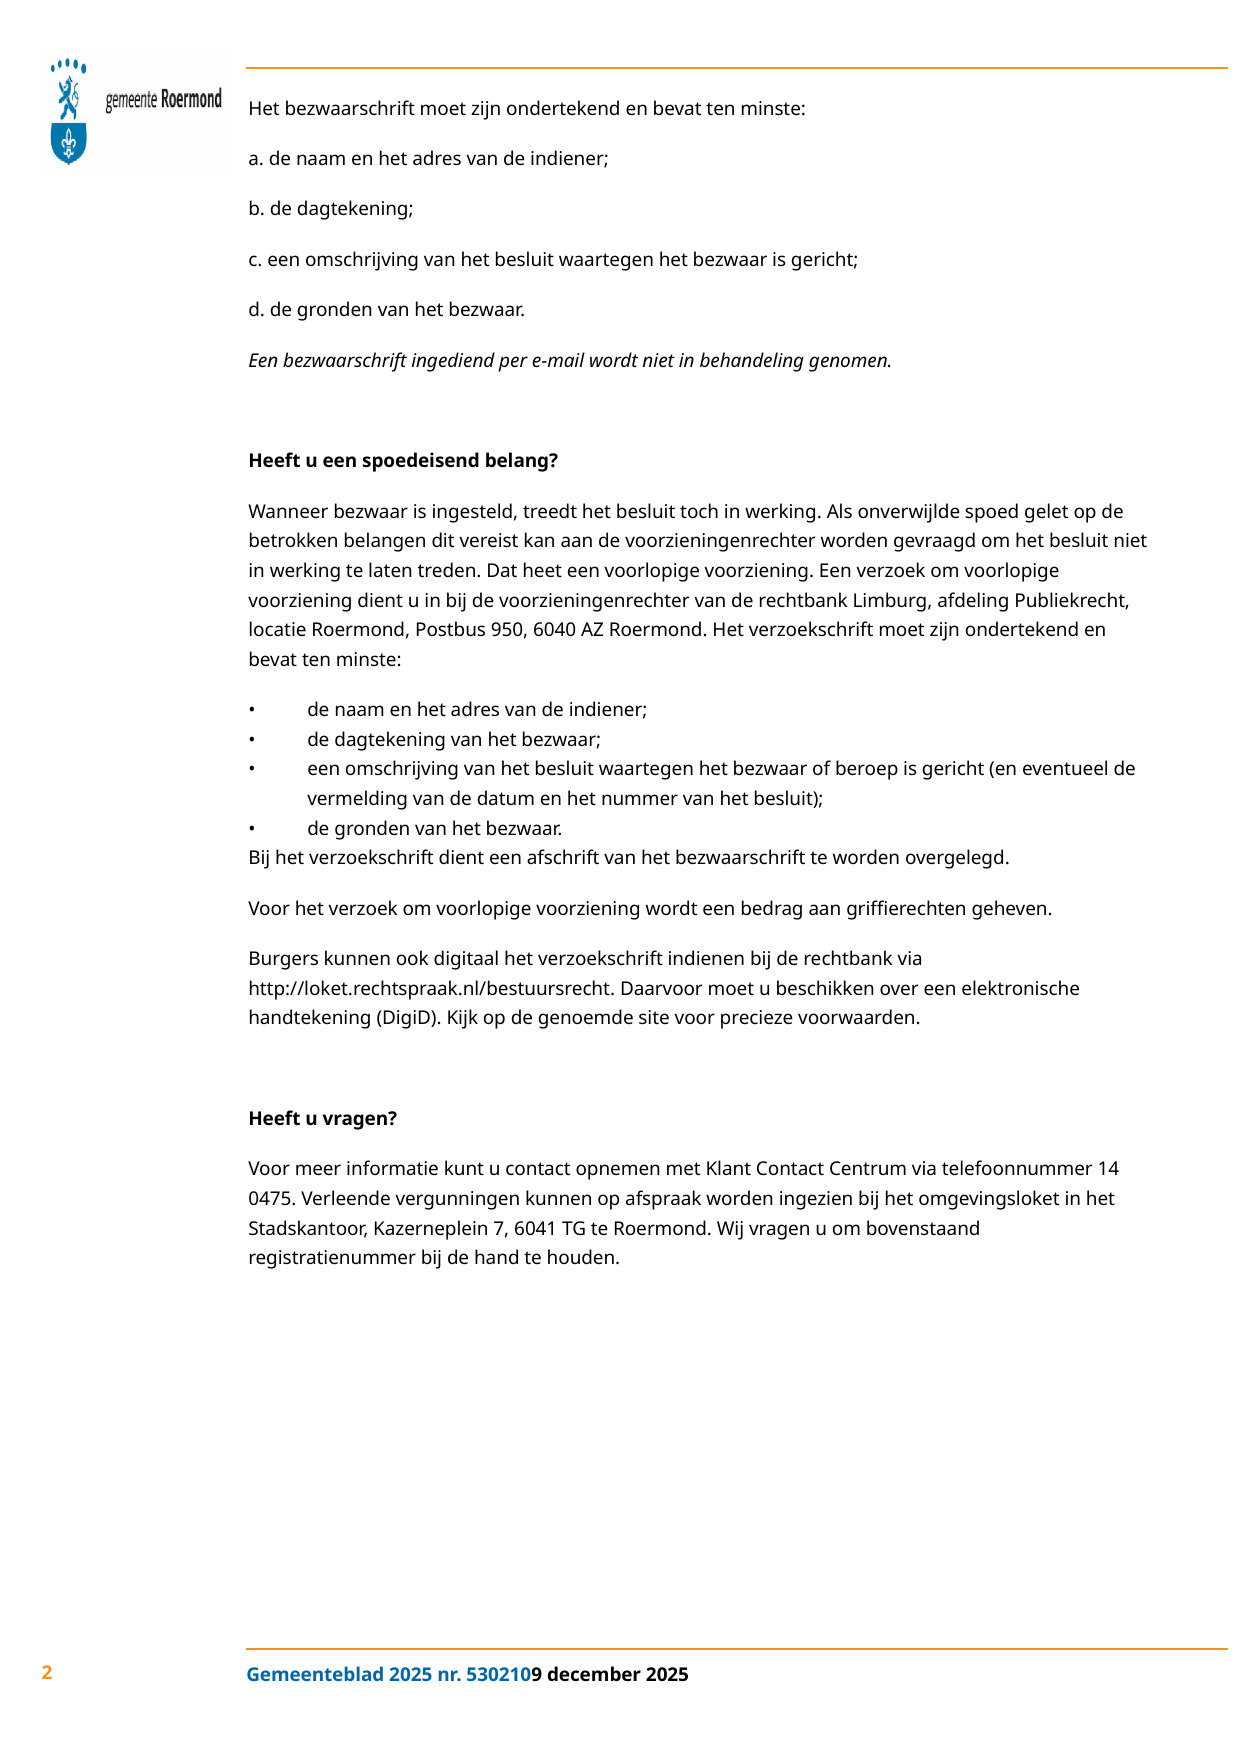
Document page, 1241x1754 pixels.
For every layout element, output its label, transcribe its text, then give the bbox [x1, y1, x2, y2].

text Burgers kunnen ook digitaal het verzoekschrift indienen bij de rechtbank via http://loket.rechtspraak.nl/bestuursrecht. Daarvoor moet u beschikken over een elektronische handtekening (DigiD). Kijk op de genoemde site voor precieze voorwaarden. [248, 945, 1152, 1030]
text Wanneer bezwaar is ingesteld, treedt het besluit toch in werking. Als onverwijlde spoed gelet op de betrokken belangen dit vereist kan aan de voorzieningenrechter worden gevraagd om het besluit niet in werking te laten treden. Dat heet een voorlopige voorziening. Een verzoek om voorlopige voorziening dient u in bij de voorzieningenrechter van de rechtbank Limburg, afdeling Publiekrecht, locatie Roermond, Postbus 950, 6040 AZ Roermond. Het verzoekschrift moet zijn ondertekend en bevat ten minste: [248, 498, 1152, 672]
text b. de dagtekening; [248, 196, 1152, 221]
picture [41, 47, 231, 172]
text Voor meer informatie kunt u contact opnemen met Klant Contact Centrum via telefoonnummer 14 0475. Verleende vergunningen kunnen op afspraak worden ingezien bij het omgevingsloket in het Stadskantoor, Kazerneplein 7, 6041 TG te Roermond. Wij vragen u om bovenstaand registratienummer bij de hand te houden. [248, 1156, 1152, 1270]
list de naam en het adres van de indiener; [248, 696, 1152, 722]
list een omschrijving van het besluit waartegen het bezwaar of beroep is gericht (en eventueel de vermelding van de datum en het nummer van het besluit); [248, 756, 1152, 811]
text d. de gronden van het bezwaar. [248, 296, 1152, 322]
list de dagtekening van het bezwaar; [248, 726, 1152, 752]
text Bij het verzoekschrift dient een afschrift van het bezwaarschrift te worden overgelegd. [248, 844, 1152, 870]
list de gronden van het bezwaar. [248, 815, 1152, 841]
text Voor het verzoek om voorlopige voorziening wordt een bedrag aan griffierechten geheven. [248, 895, 1152, 921]
text a. de naam en het adres van de indiener; [248, 145, 1152, 171]
text c. een omschrijving van het besluit waartegen het bezwaar is gericht; [248, 246, 1152, 272]
text Heeft u een spoedeisend belang? [248, 448, 1152, 473]
text Een bezwaarschrift ingediend per e-mail wordt niet in behandeling genomen. [248, 347, 1152, 373]
text Het bezwaarschrift moet zijn ondertekend en bevat ten minste: [248, 95, 1152, 121]
text Heeft u vragen? [248, 1105, 1152, 1131]
